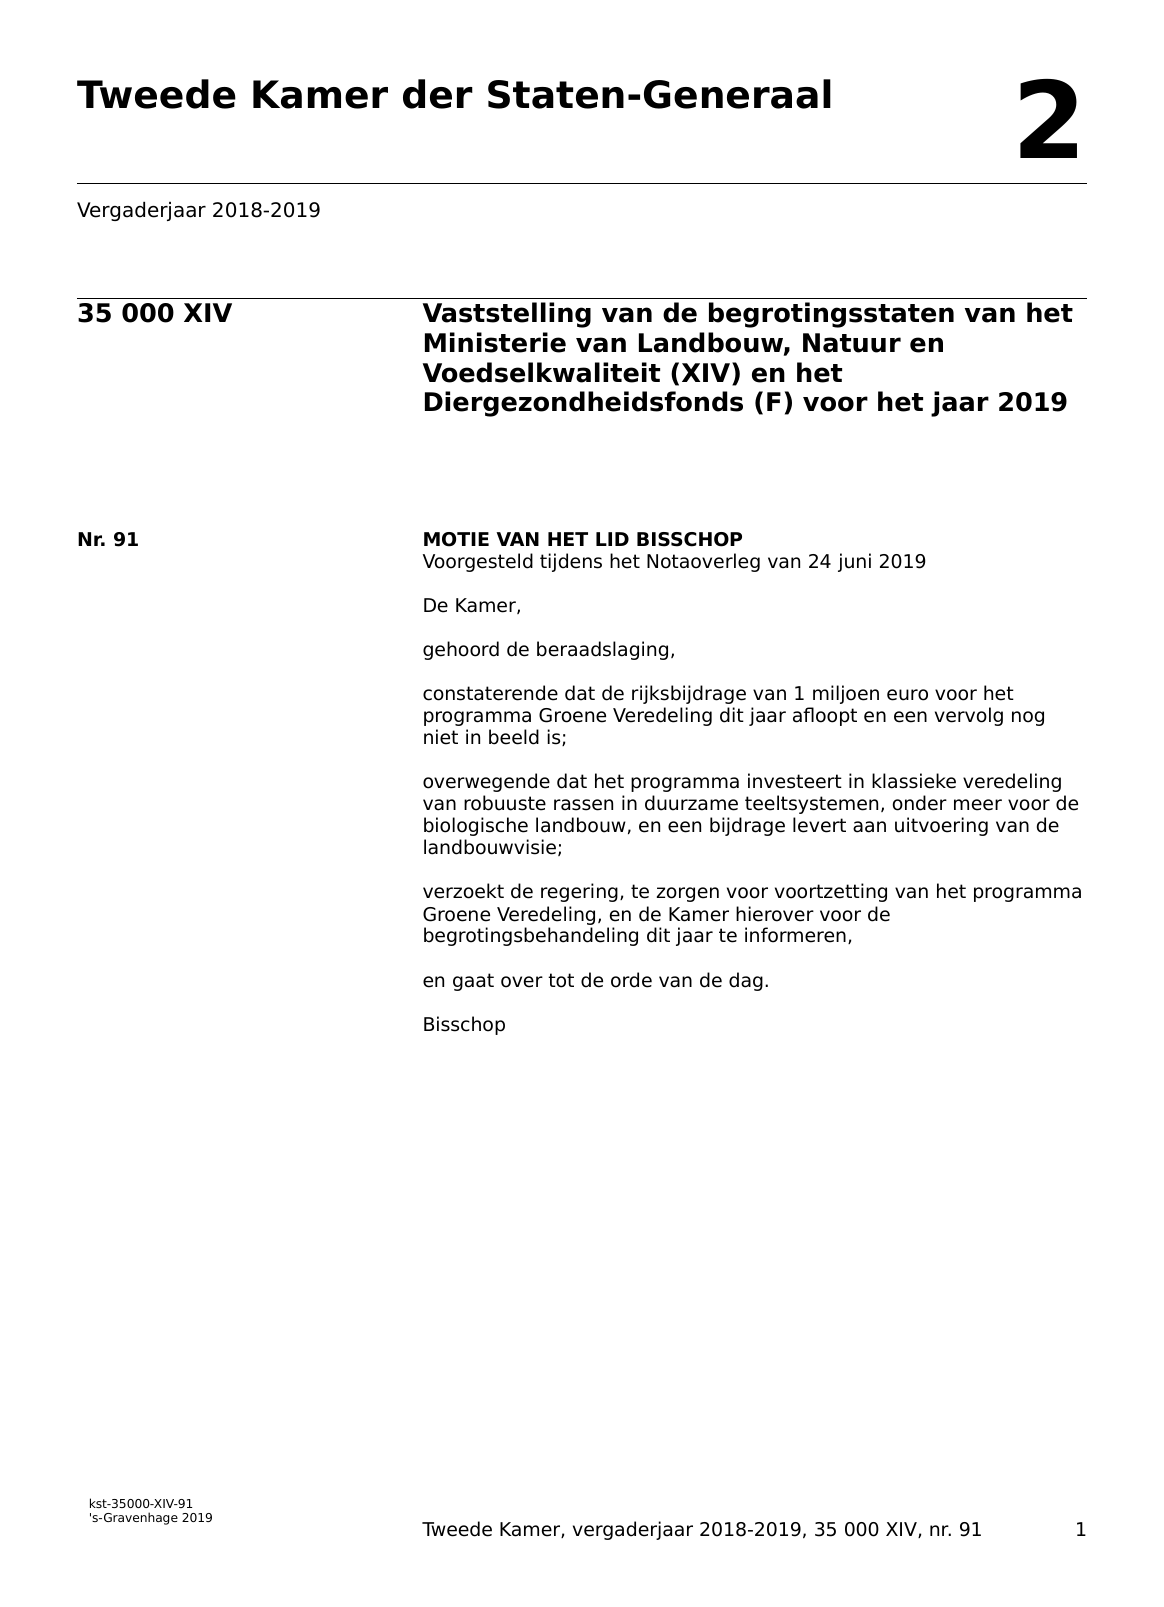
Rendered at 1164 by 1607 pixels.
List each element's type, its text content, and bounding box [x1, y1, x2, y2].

text gehoord de beraadslaging, [422, 639, 1087, 661]
table_header 2 [886, 59, 1087, 183]
text Voorgesteld tijdens het Notaoverleg van 24 juni 2019 [422, 551, 1087, 573]
text kst-35000-XIV-91 [88, 1497, 323, 1511]
text overwegende dat het programma investeert in klassieke veredeling van robuuste rassen in duurzame teeltsystemen, onder meer voor de biologische landbouw, en een bijdrage levert aan uitvoering van de landbouwvisie; [422, 771, 1087, 859]
text en gaat over tot de orde van de dag. [422, 969, 1087, 992]
subtitle Nr. 91 MOTIE VAN HET LID BISSCHOP [77, 529, 1087, 551]
table_cell Vergaderjaar 2018-2019 [77, 184, 1087, 298]
text Bisschop [422, 1014, 1087, 1036]
text constaterende dat de rijksbijdrage van 1 miljoen euro voor het programma Groene Veredeling dit jaar afloopt en een vervolg nog niet in beeld is; [422, 683, 1087, 749]
subtitle 35 000 XIV Vaststelling van de begrotingsstaten van het Ministerie van Landbouw, Natuur en Voedselkwaliteit (XIV) en het Diergezondheidsfonds (F) voor het jaar 2019 [77, 299, 1087, 418]
table_header Tweede Kamer der Staten-Generaal [77, 59, 886, 183]
text De Kamer, [422, 595, 1087, 617]
text verzoekt de regering, te zorgen voor voortzetting van het programma Groene Veredeling, en de Kamer hierover voor de begrotingsbehandeling dit jaar te informeren, [422, 881, 1087, 947]
text 's-Gravenhage 2019 [88, 1511, 323, 1525]
